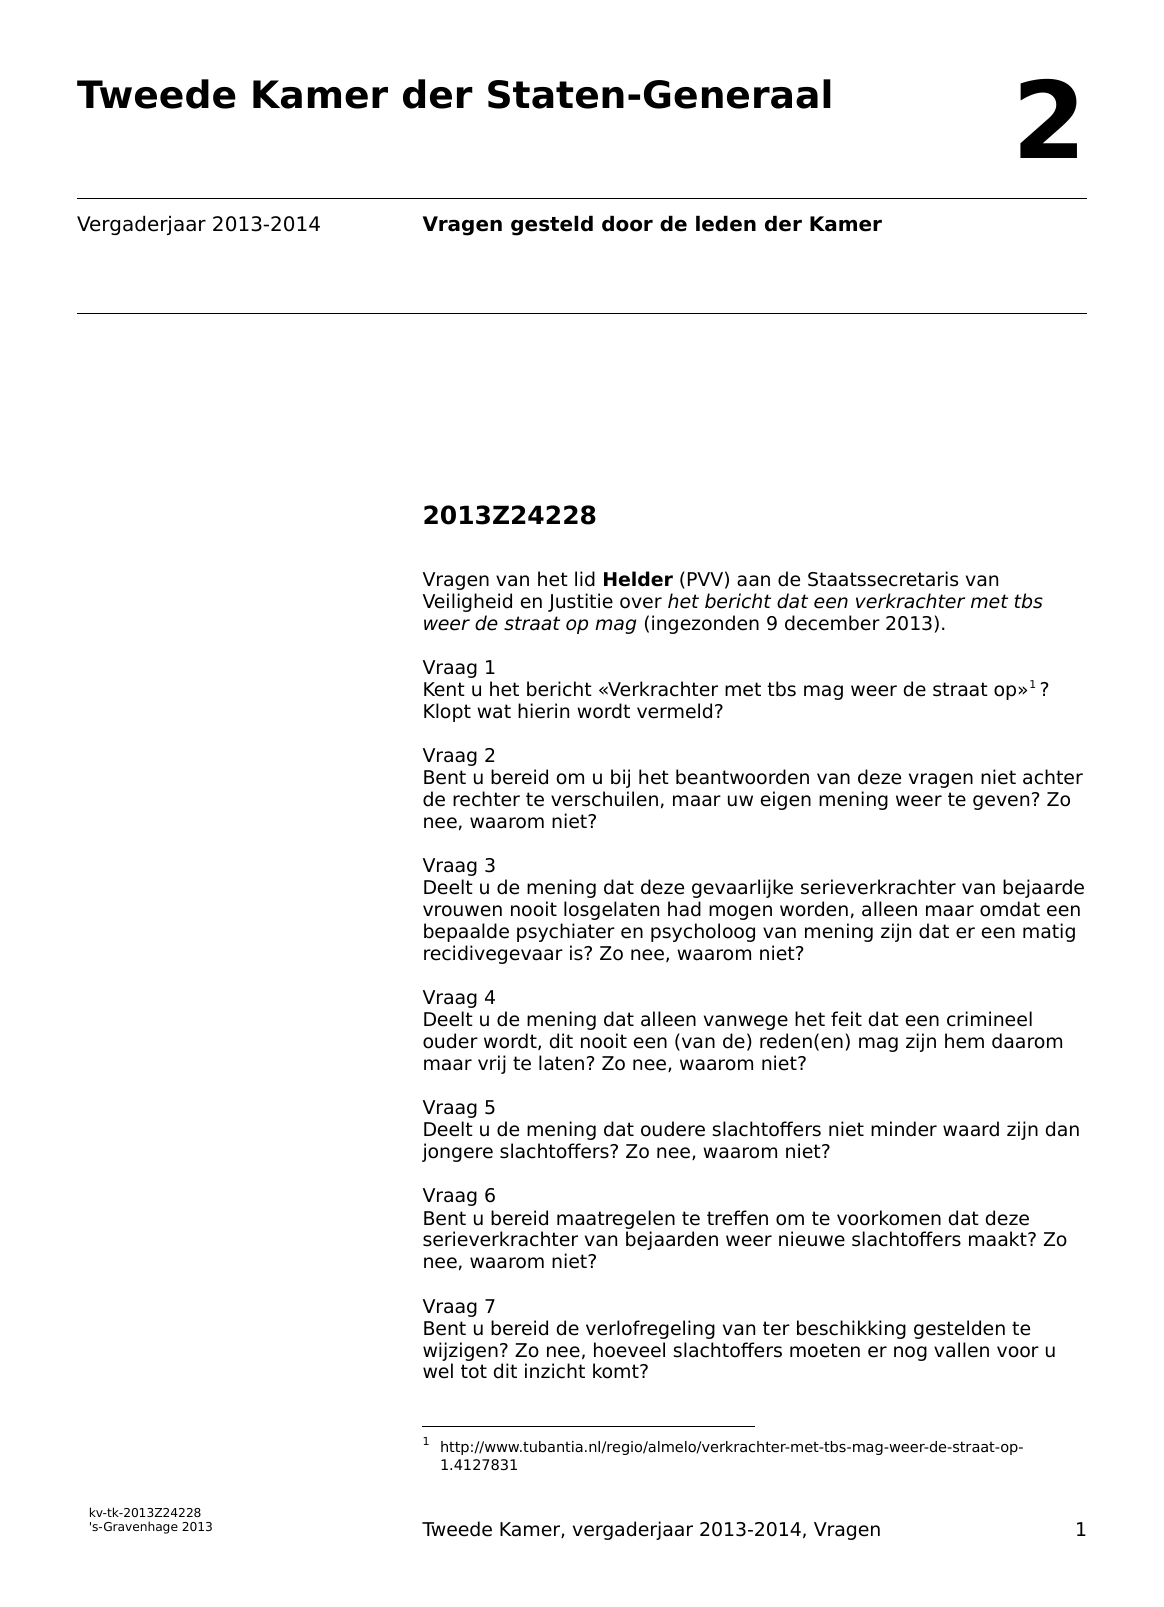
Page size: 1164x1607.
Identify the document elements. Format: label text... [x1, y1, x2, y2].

text Bent u bereid om u bij het beantwoorden van deze vragen niet achter de rechter te verschuilen, maar uw eigen mening weer te geven? Zo nee, waarom niet? [422, 767, 1087, 833]
text Kent u het bericht «Verkrachter met tbs mag weer de straat op»? Klopt wat hierin wordt vermeld? [422, 679, 1087, 723]
text Vraag 5 [422, 1097, 1087, 1119]
text Deelt u de mening dat deze gevaarlijke serieverkrachter van bejaarde vrouwen nooit losgelaten had mogen worden, alleen maar omdat een bepaalde psychiater en psycholoog van mening zijn dat er een matig recidivegevaar is? Zo nee, waarom niet? [422, 877, 1087, 965]
text Vraag 1 [422, 657, 1087, 679]
text http://www.tubantia.nl/regio/almelo/verkrachter-met-tbs-mag-weer-de-straat-op-1.4127831 [422, 1435, 1087, 1474]
table_cell Vergaderjaar 2013-2014 [77, 199, 422, 313]
text 's-Gravenhage 2013 [88, 1520, 323, 1534]
text Vraag 3 [422, 855, 1087, 877]
text Vraag 2 [422, 745, 1087, 767]
text Vraag 7 [422, 1296, 1087, 1317]
text kv-tk-2013Z24228 [88, 1506, 323, 1520]
text Vragen van het lid Helder (PVV) aan de Staatssecretaris van Veiligheid en Justitie over het bericht dat een verkrachter met tbs weer de straat op mag (ingezonden 9 december 2013). [422, 569, 1087, 635]
text Vraag 4 [422, 987, 1087, 1009]
text Deelt u de mening dat oudere slachtoffers niet minder waard zijn dan jongere slachtoffers? Zo nee, waarom niet? [422, 1119, 1087, 1163]
text Bent u bereid maatregelen te treffen om te voorkomen dat deze serieverkrachter van bejaarden weer nieuwe slachtoffers maakt? Zo nee, waarom niet? [422, 1207, 1087, 1273]
text Deelt u de mening dat alleen vanwege het feit dat een crimineel ouder wordt, dit nooit een (van de) reden(en) mag zijn hem daarom maar vrij te laten? Zo nee, waarom niet? [422, 1009, 1087, 1075]
table_header 2 [886, 59, 1087, 198]
table_cell Vragen gesteld door de leden der Kamer [422, 199, 1087, 313]
text Bent u bereid de verlofregeling van ter beschikking gestelden te wijzigen? Zo nee, hoeveel slachtoffers moeten er nog vallen voor u wel tot dit inzicht komt? [422, 1317, 1087, 1383]
text 2013Z24228 [422, 501, 1087, 531]
text Vraag 6 [422, 1185, 1087, 1207]
table_header Tweede Kamer der Staten-Generaal [77, 59, 886, 198]
